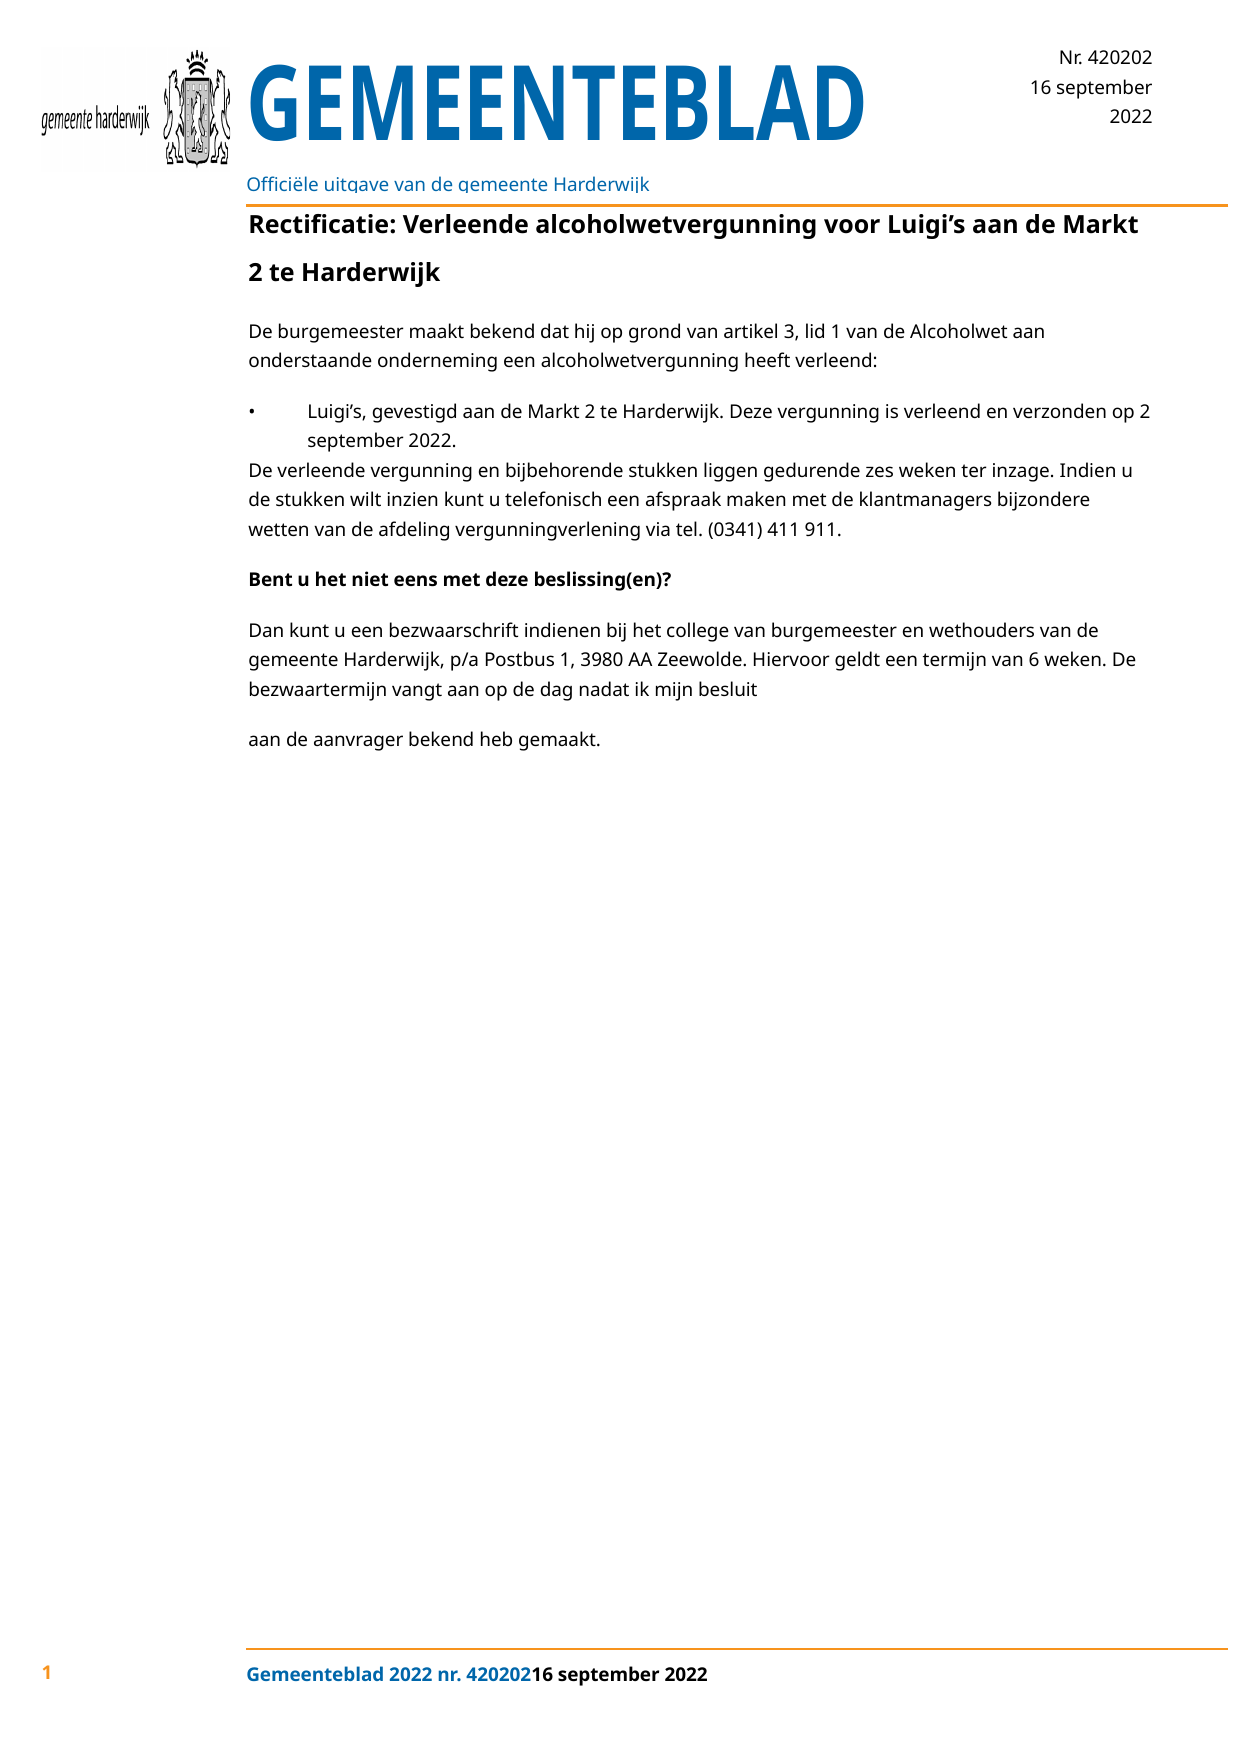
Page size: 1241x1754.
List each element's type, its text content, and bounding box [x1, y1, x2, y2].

list Luigi’s, gevestigd aan de Markt 2 te Harderwijk. Deze vergunning is verleend en verzonden op 2 september 2022. [248, 398, 1152, 453]
text Dan kunt u een bezwaarschrift indienen bij het college van burgemeester en wethouders van de gemeente Harderwijk, p/a Postbus 1, 3980 AA Zeewolde. Hiervoor geldt een termijn van 6 weken. De bezwaartermijn vangt aan op de dag nadat ik mijn besluit [248, 617, 1152, 702]
text aan de aanvrager bekend heb gemaakt. [248, 727, 1152, 752]
text De verleende vergunning en bijbehorende stukken liggen gedurende zes weken ter inzage. Indien u de stukken wilt inzien kunt u telefonisch een afspraak maken met de klantmanagers bijzondere wetten van de afdeling vergunningverlening via tel. (0341) 411 911. [248, 457, 1152, 542]
text De burgemeester maakt bekend dat hij op grond van artikel 3, lid 1 van de Alcoholwet aan onderstaande onderneming een alcoholwetvergunning heeft verleend: [248, 318, 1152, 373]
picture [41, 47, 231, 172]
text Bent u het niet eens met deze beslissing(en)? [248, 567, 1152, 592]
text Rectificatie: Verleende alcoholwetvergunning voor Luigi’s aan de Markt 2 te Harderwijk [248, 207, 1152, 288]
